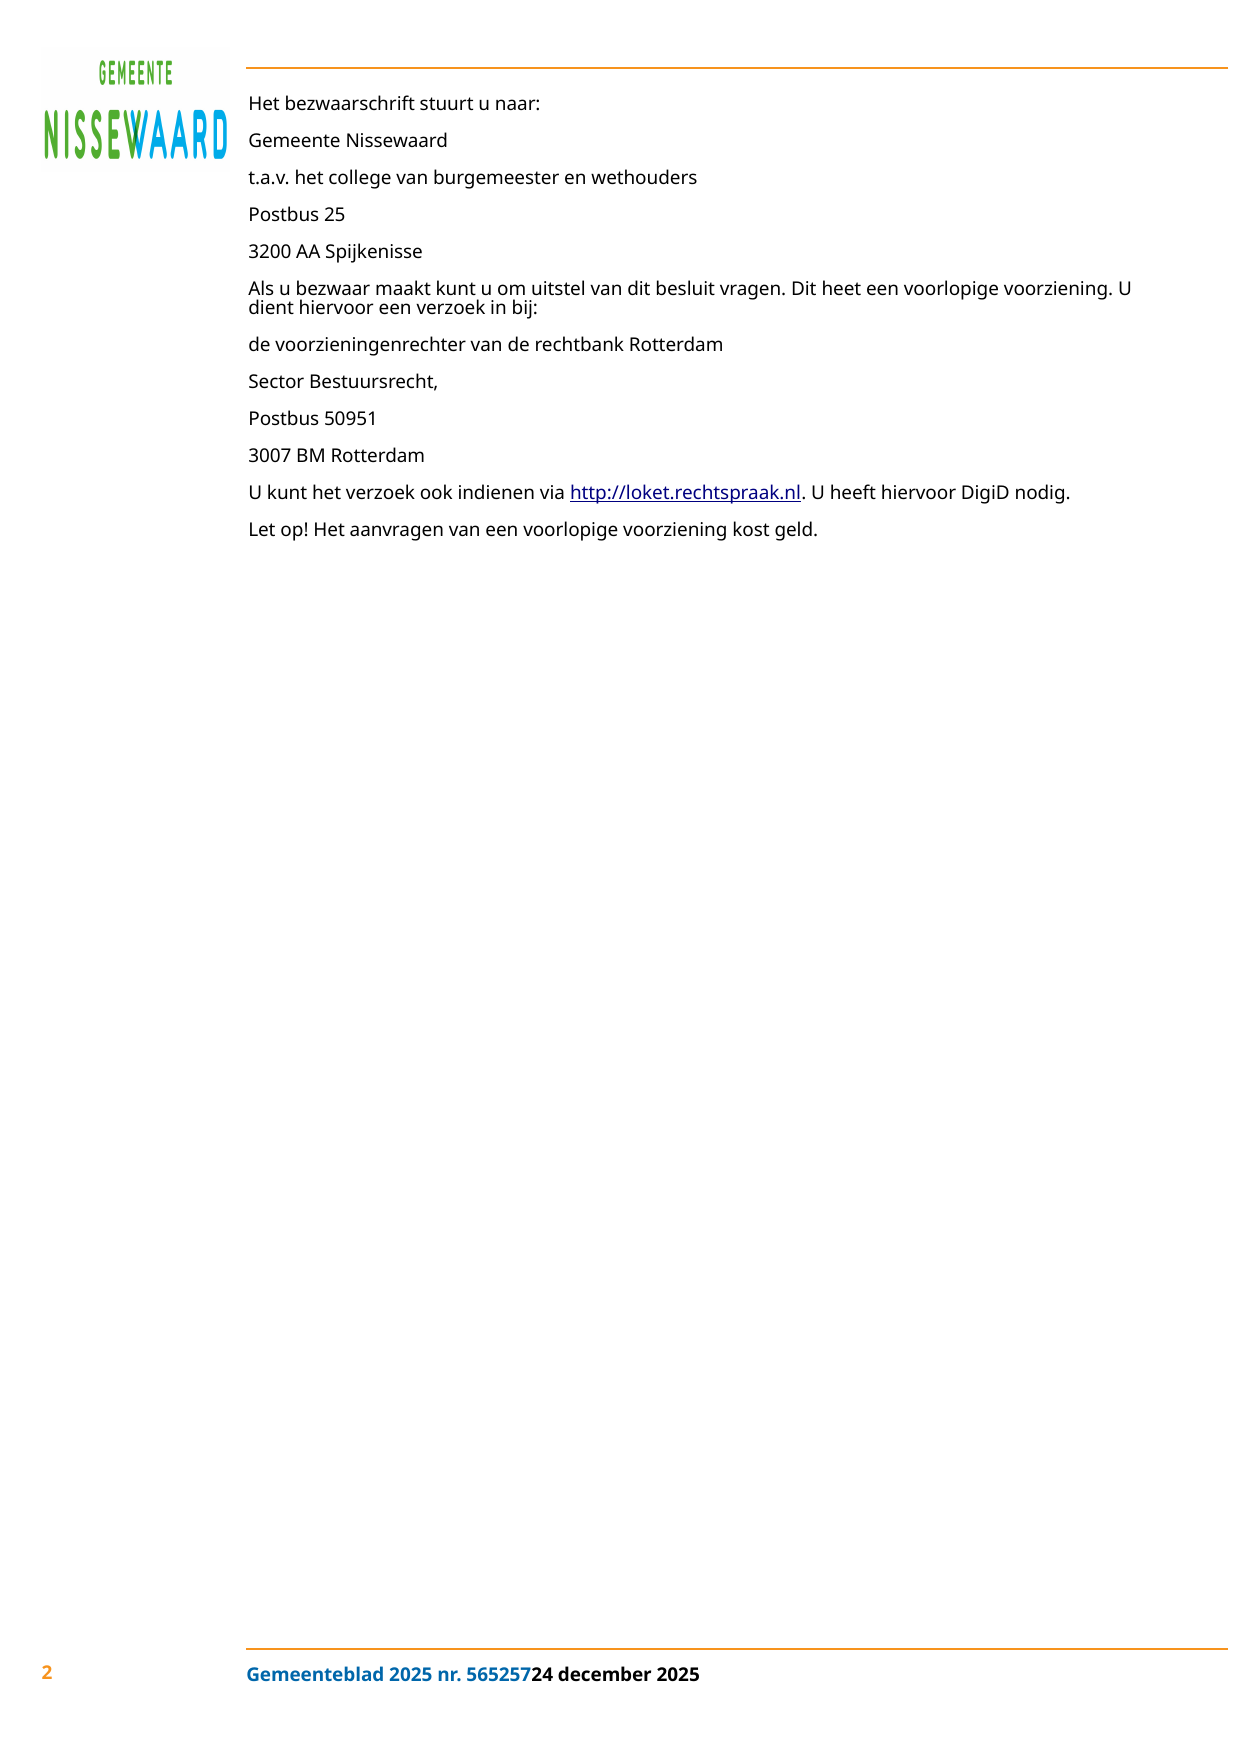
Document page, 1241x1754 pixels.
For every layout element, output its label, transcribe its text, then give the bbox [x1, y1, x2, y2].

text de voorzieningenrechter van de rechtbank Rotterdam [248, 336, 1152, 355]
text Gemeente Nissewaard [248, 132, 1152, 151]
picture [41, 47, 231, 172]
text Het bezwaarschrift stuurt u naar: [248, 95, 1152, 114]
text Let op! Het aanvragen van een voorlopige voorziening kost geld. [248, 521, 1152, 540]
text Postbus 25 [248, 206, 1152, 225]
text 3007 BM Rotterdam [248, 447, 1152, 466]
text Sector Bestuursrecht, [248, 373, 1152, 392]
text Als u bezwaar maakt kunt u om uitstel van dit besluit vragen. Dit heet een voorlopige voorziening. U dient hiervoor een verzoek in bij: [248, 280, 1152, 318]
text 3200 AA Spijkenisse [248, 243, 1152, 262]
text U kunt het verzoek ook indienen via http://loket.rechtspraak.nl. U heeft hiervoor DigiD nodig. [248, 484, 1152, 503]
text Postbus 50951 [248, 410, 1152, 429]
text t.a.v. het college van burgemeester en wethouders [248, 169, 1152, 188]
